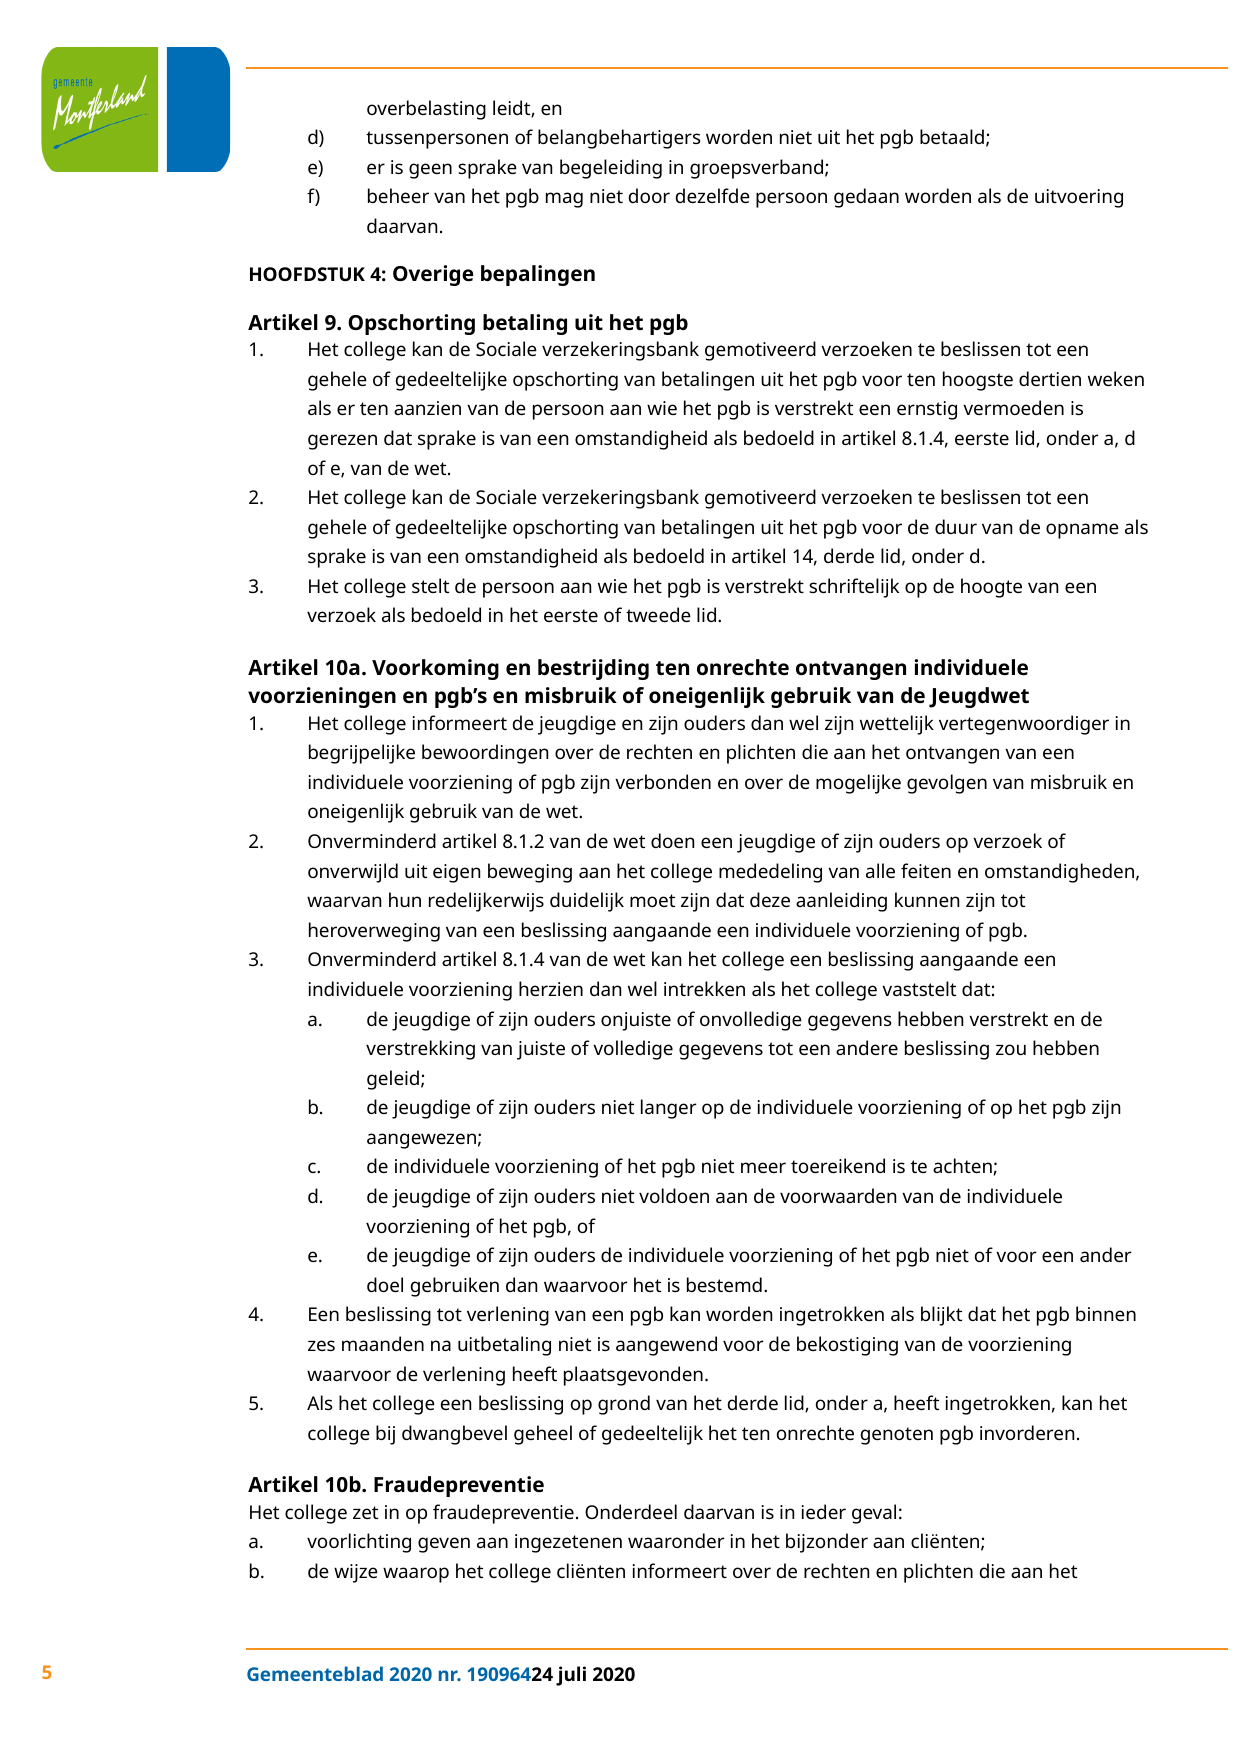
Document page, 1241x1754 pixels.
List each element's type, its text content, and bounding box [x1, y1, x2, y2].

list de individuele voorziening of het pgb niet meer toereikend is te achten; [307, 1154, 1152, 1179]
list Het college kan de Sociale verzekeringsbank gemotiveerd verzoeken te beslissen tot een gehele of gedeeltelijke opschorting van betalingen uit het pgb voor ten hoogste dertien weken als er ten aanzien van de persoon aan wie het pgb is verstrekt een ernstig vermoeden is gerezen dat sprake is van een omstandigheid als bedoeld in artikel 8.1.4, eerste lid, onder a, d of e, van de wet. [248, 336, 1152, 481]
list de jeugdige of zijn ouders onjuiste of onvolledige gegevens hebben verstrekt en de verstrekking van juiste of volledige gegevens tot een andere beslissing zou hebben geleid; [307, 1006, 1152, 1091]
list de jeugdige of zijn ouders de individuele voorziening of het pgb niet of voor een ander doel gebruiken dan waarvoor het is bestemd. [307, 1242, 1152, 1298]
list Een beslissing tot verlening van een pgb kan worden ingetrokken als blijkt dat het pgb binnen zes maanden na uitbetaling niet is aangewend voor de bekostiging van de voorziening waarvoor de verlening heeft plaatsgevonden. [248, 1302, 1152, 1387]
list de jeugdige of zijn ouders niet langer op de individuele voorziening of op het pgb zijn aangewezen; [307, 1094, 1152, 1150]
text Artikel 10a. Voorkoming en bestrijding ten onrechte ontvangen individuele voorzieningen en pgb’s en misbruik of oneigenlijk gebruik van de Jeugdwet [248, 653, 1152, 710]
list Onverminderd artikel 8.1.2 van de wet doen een jeugdige of zijn ouders op verzoek of onverwijld uit eigen beweging aan het college mededeling van alle feiten en omstandigheden, waarvan hun redelijkerwijs duidelijk moet zijn dat deze aanleiding kunnen zijn tot heroverweging van een beslissing aangaande een individuele voorziening of pgb. [248, 828, 1152, 943]
list de wijze waarop het college cliënten informeert over de rechten en plichten die aan het [248, 1558, 1152, 1584]
list Het college kan de Sociale verzekeringsbank gemotiveerd verzoeken te beslissen tot een gehele of gedeeltelijke opschorting van betalingen uit het pgb voor de duur van de opname als sprake is van een omstandigheid als bedoeld in artikel 14, derde lid, onder d. [248, 484, 1152, 569]
list beheer van het pgb mag niet door dezelfde persoon gedaan worden als de uitvoering daarvan. [307, 183, 1152, 239]
text Artikel 10b. Fraudepreventie [248, 1470, 1152, 1499]
list Onverminderd artikel 8.1.4 van de wet kan het college een beslissing aangaande een individuele voorziening herzien dan wel intrekken als het college vaststelt dat: [248, 947, 1152, 1002]
list Het college stelt de persoon aan wie het pgb is verstrekt schriftelijk op de hoogte van een verzoek als bedoeld in het eerste of tweede lid. [248, 573, 1152, 628]
text Het college zet in op fraudepreventie. Onderdeel daarvan is in ieder geval: [248, 1499, 1152, 1524]
text Artikel 9. Opschorting betaling uit het pgb [248, 308, 1152, 336]
list tussenpersonen of belangbehartigers worden niet uit het pgb betaald; [307, 124, 1152, 150]
list voorlichting geven aan ingezetenen waaronder in het bijzonder aan cliënten; [248, 1528, 1152, 1554]
list de jeugdige of zijn ouders niet voldoen aan de voorwaarden van de individuele voorziening of het pgb, of [307, 1183, 1152, 1239]
list Het college informeert de jeugdige en zijn ouders dan wel zijn wettelijk vertegenwoordiger in begrijpelijke bewoordingen over de rechten en plichten die aan het ontvangen van een individuele voorziening of pgb zijn verbonden en over de mogelijke gevolgen van misbruik en oneigenlijk gebruik van de wet. [248, 710, 1152, 824]
text HOOFDSTUK 4: Overige bepalingen [248, 259, 1152, 287]
picture [41, 47, 231, 172]
list overbelasting leidt, en [307, 95, 1152, 121]
list er is geen sprake van begeleiding in groepsverband; [307, 154, 1152, 180]
list Als het college een beslissing op grond van het derde lid, onder a, heeft ingetrokken, kan het college bij dwangbevel geheel of gedeeltelijk het ten onrechte genoten pgb invorderen. [248, 1390, 1152, 1446]
